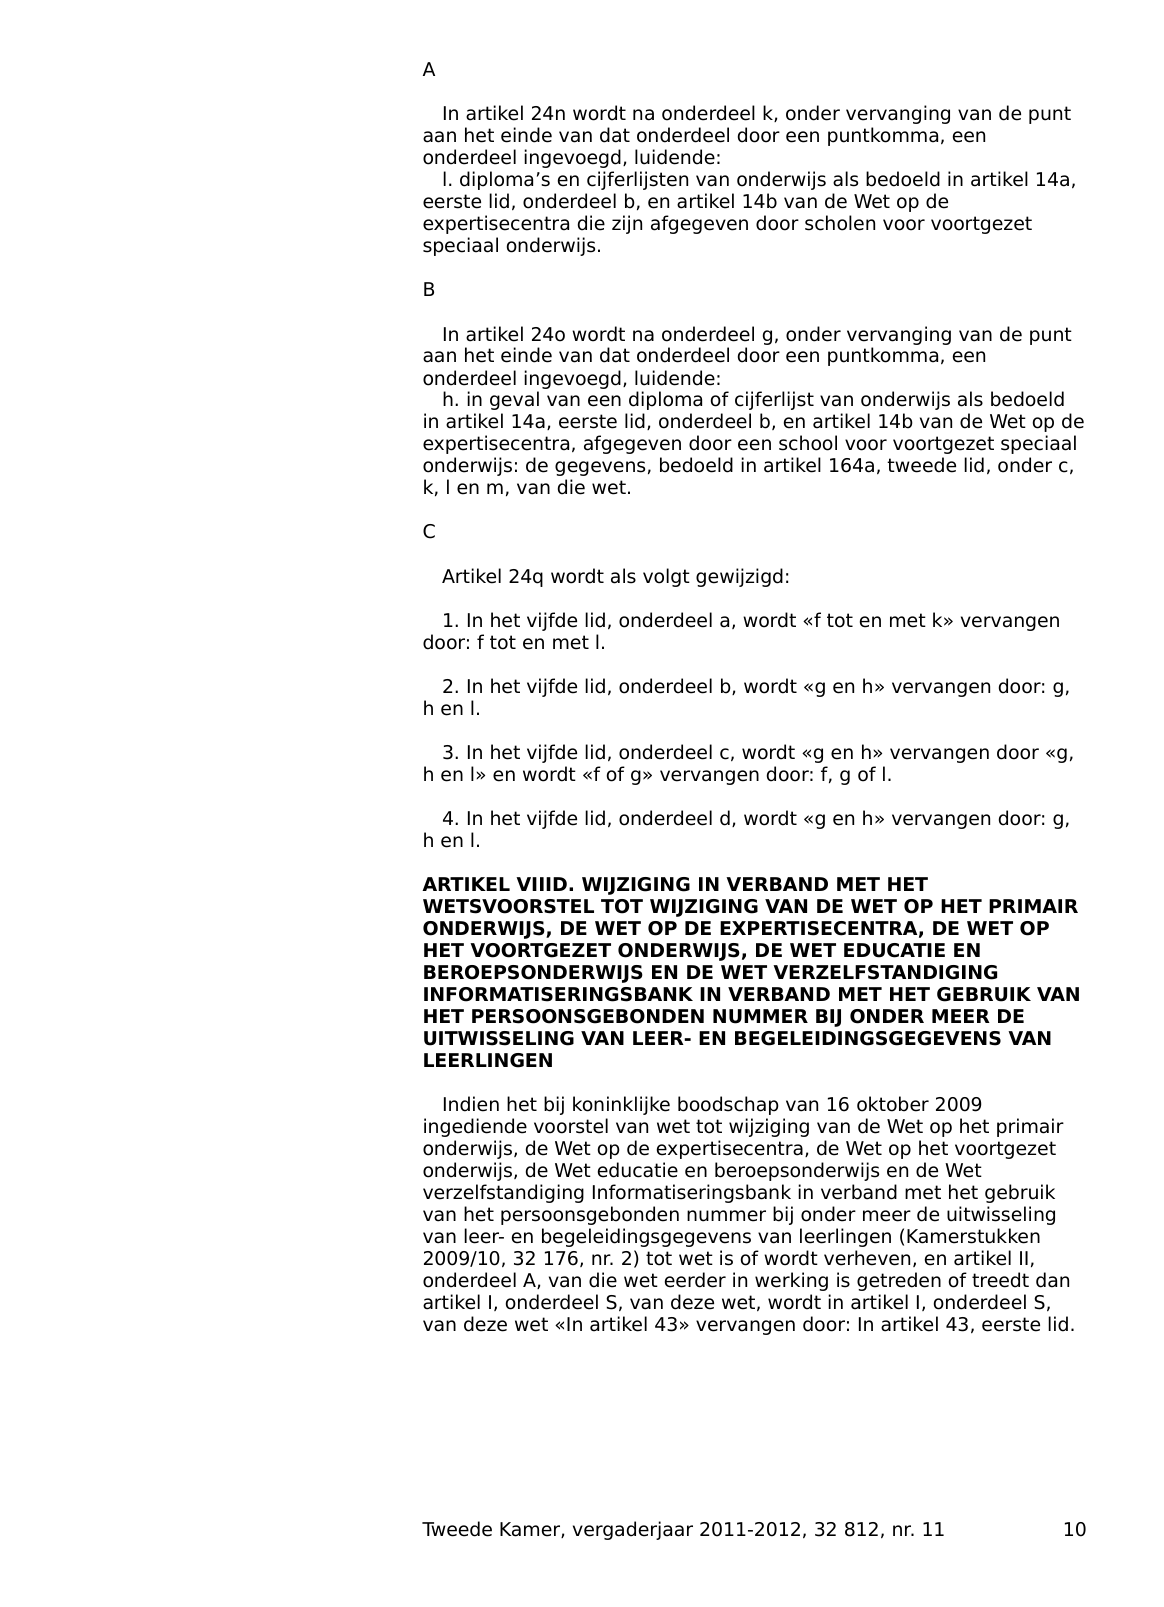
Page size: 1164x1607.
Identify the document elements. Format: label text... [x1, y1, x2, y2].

text 1. In het vijfde lid, onderdeel a, wordt «f tot en met k» vervangen door: f tot en met l. [422, 610, 1087, 654]
text 3. In het vijfde lid, onderdeel c, wordt «g en h» vervangen door «g, h en l» en wordt «f of g» vervangen door: f, g of l. [422, 742, 1087, 786]
text 2. In het vijfde lid, onderdeel b, wordt «g en h» vervangen door: g, h en l. [422, 676, 1087, 720]
subtitle A [422, 59, 1087, 81]
text Artikel 24q wordt als volgt gewijzigd: [422, 566, 1087, 588]
text In artikel 24n wordt na onderdeel k, onder vervanging van de punt aan het einde van dat onderdeel door een puntkomma, een onderdeel ingevoegd, luidende: [422, 103, 1087, 169]
text 4. In het vijfde lid, onderdeel d, wordt «g en h» vervangen door: g, h en l. [422, 808, 1087, 852]
subtitle B [422, 279, 1087, 301]
text Indien het bij koninklijke boodschap van 16 oktober 2009 ingediende voorstel van wet tot wijziging van de Wet op het primair onderwijs, de Wet op de expertisecentra, de Wet op het voortgezet onderwijs, de Wet educatie en beroepsonderwijs en de Wet verzelfstandiging Informatiseringsbank in verband met het gebruik van het persoonsgebonden nummer bij onder meer de uitwisseling van leer- en begeleidingsgegevens van leerlingen (Kamerstukken 2009/10, 32 176, nr. 2) tot wet is of wordt verheven, en artikel II, onderdeel A, van die wet eerder in werking is getreden of treedt dan artikel I, onderdeel S, van deze wet, wordt in artikel I, onderdeel S, van deze wet «In artikel 43» vervangen door: In artikel 43, eerste lid. [422, 1094, 1087, 1336]
text l. diploma’s en cijferlijsten van onderwijs als bedoeld in artikel 14a, eerste lid, onderdeel b, en artikel 14b van de Wet op de expertisecentra die zijn afgegeven door scholen voor voortgezet speciaal onderwijs. [422, 169, 1087, 257]
text In artikel 24o wordt na onderdeel g, onder vervanging van de punt aan het einde van dat onderdeel door een puntkomma, een onderdeel ingevoegd, luidende: [422, 323, 1087, 389]
subtitle C [422, 521, 1087, 543]
subtitle ARTIKEL VIIID. WIJZIGING IN VERBAND MET HET WETSVOORSTEL TOT WIJZIGING VAN DE WET OP HET PRIMAIR ONDERWIJS, DE WET OP DE EXPERTISECENTRA, DE WET OP HET VOORTGEZET ONDERWIJS, DE WET EDUCATIE EN BEROEPSONDERWIJS EN DE WET VERZELFSTANDIGING INFORMATISERINGSBANK IN VERBAND MET HET GEBRUIK VAN HET PERSOONSGEBONDEN NUMMER BIJ ONDER MEER DE UITWISSELING VAN LEER- EN BEGELEIDINGSGEGEVENS VAN LEERLINGEN [422, 874, 1087, 1072]
text h. in geval van een diploma of cijferlijst van onderwijs als bedoeld in artikel 14a, eerste lid, onderdeel b, en artikel 14b van de Wet op de expertisecentra, afgegeven door een school voor voortgezet speciaal onderwijs: de gegevens, bedoeld in artikel 164a, tweede lid, onder c, k, l en m, van die wet. [422, 389, 1087, 499]
